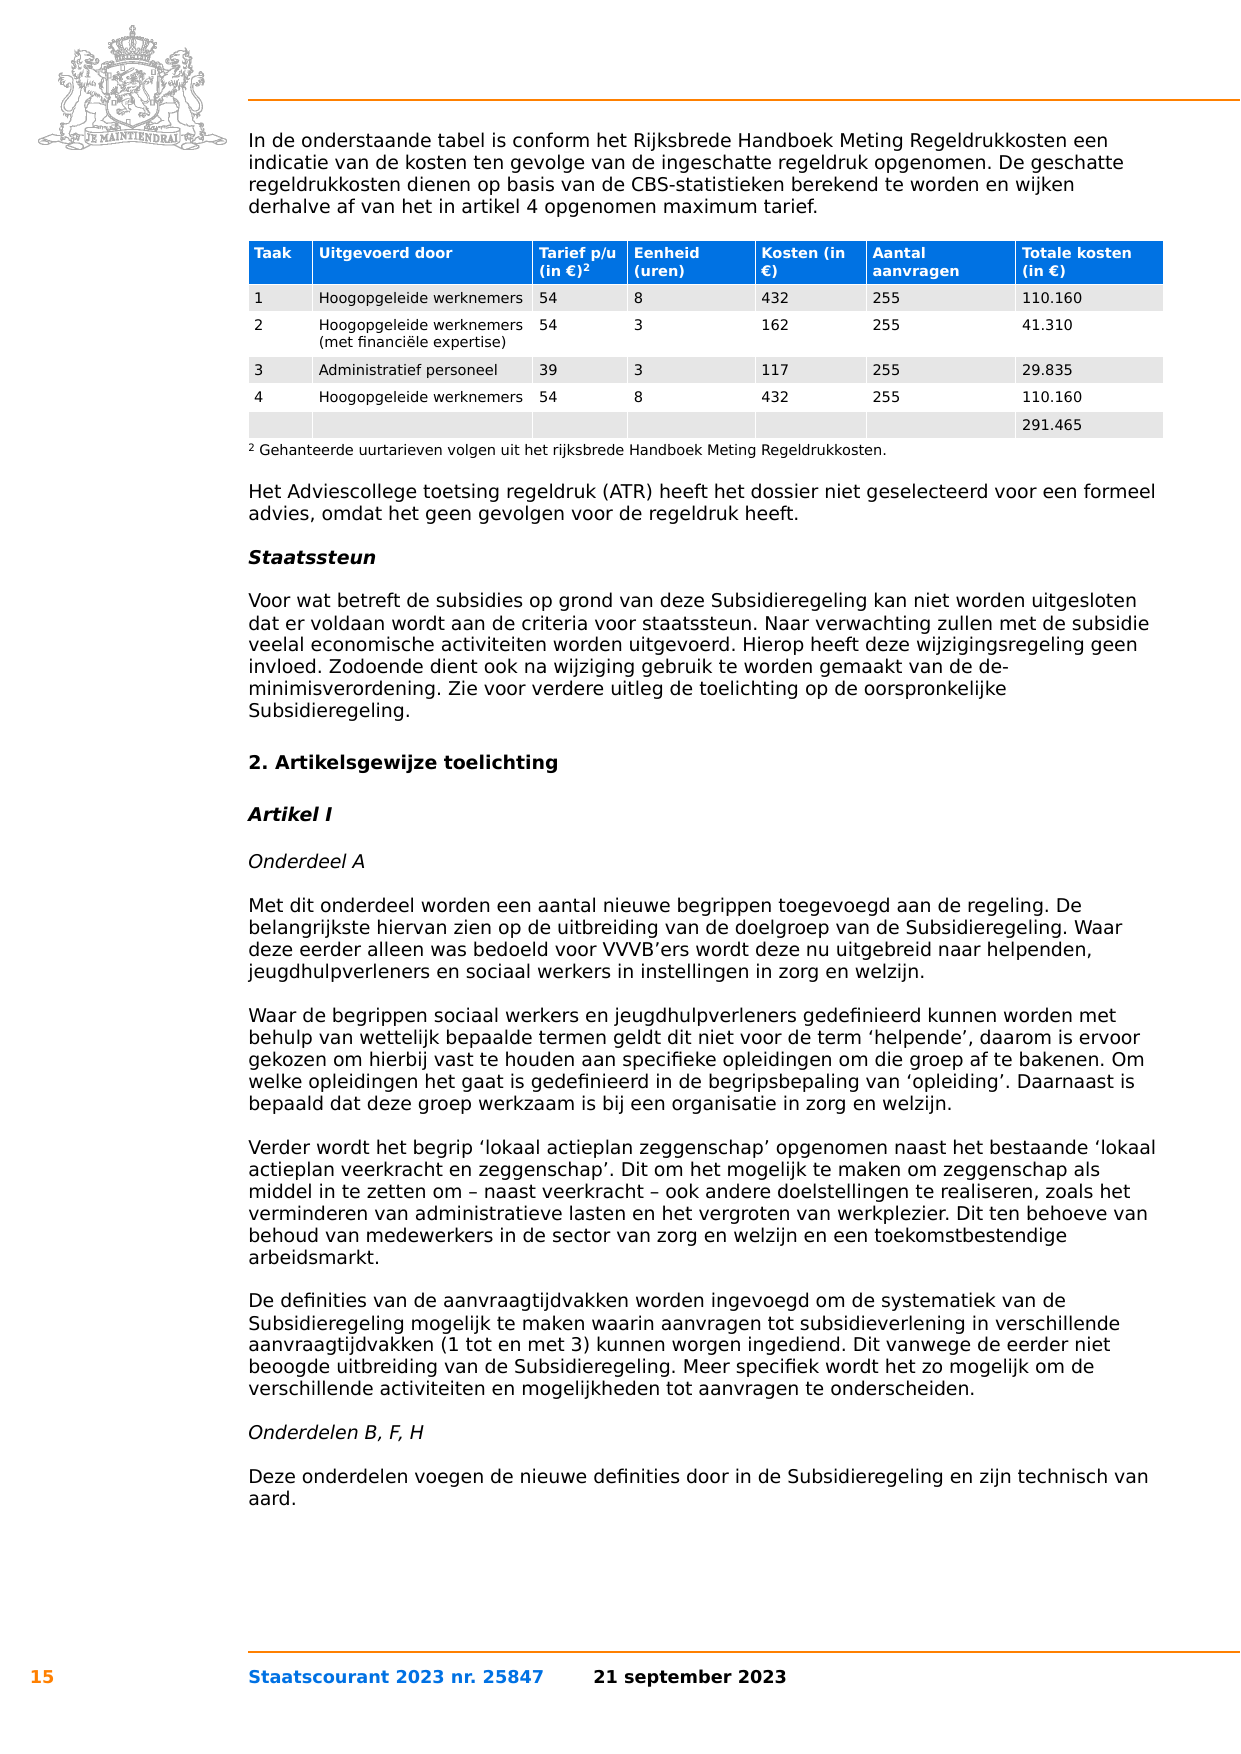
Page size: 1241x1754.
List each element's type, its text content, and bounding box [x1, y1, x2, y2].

text De definities van de aanvraagtijdvakken worden ingevoegd om de systematiek van de Subsidieregeling mogelijk te maken waarin aanvragen tot subsidieverlening in verschillende aanvraagtijdvakken (1 tot en met 3) kunnen worgen ingediend. Dit vanwege de eerder niet beoogde uitbreiding van de Subsidieregeling. Meer specifiek wordt het zo mogelijk om de verschillende activiteiten en mogelijkheden tot aanvragen te onderscheiden. [248, 1290, 1163, 1400]
subtitle Onderdelen B, F, H [248, 1422, 1163, 1444]
subtitle Artikel I [248, 804, 1163, 826]
text Met dit onderdeel worden een aantal nieuwe begrippen toegevoegd aan de regeling. De belangrijkste hiervan zien op de uitbreiding van de doelgroep van de Subsidieregeling. Waar deze eerder alleen was bedoeld voor VVVB’ers wordt deze nu uitgebreid naar helpenden, jeugdhulpverleners en sociaal werkers in instellingen in zorg en welzijn. [248, 895, 1163, 983]
text Deze onderdelen voegen de nieuwe definities door in de Subsidieregeling en zijn technisch van aard. [248, 1466, 1163, 1510]
table_cell 8 [628, 285, 755, 311]
table_cell 54 [533, 384, 627, 411]
table_cell 255 [867, 357, 1015, 383]
table_cell 110.160 [1016, 285, 1163, 311]
text Het Adviescollege toetsing regeldruk (ATR) heeft het dossier niet geselecteerd voor een formeel advies, omdat het geen gevolgen voor de regeldruk heeft. [248, 481, 1163, 525]
table_cell 110.160 [1016, 384, 1163, 411]
table_cell Hoogopgeleide werknemers [313, 285, 532, 311]
table_cell 3 [249, 357, 312, 383]
table_cell 54 [533, 313, 627, 356]
table_cell 162 [756, 313, 866, 356]
table_header Totale kosten (in €) [1016, 241, 1163, 284]
table_cell [756, 412, 866, 438]
table_header Taak [249, 241, 312, 284]
table_cell 4 [249, 384, 312, 411]
table_cell [249, 412, 312, 438]
text In de onderstaande tabel is conform het Rijksbrede Handboek Meting Regeldrukkosten een indicatie van de kosten ten gevolge van de ingeschatte regeldruk opgenomen. De geschatte regeldrukkosten dienen op basis van de CBS-statistieken berekend te worden en wijken derhalve af van het in artikel 4 opgenomen maximum tarief. [248, 130, 1163, 218]
picture [38, 25, 227, 150]
table_cell 41.310 [1016, 313, 1163, 356]
subtitle Staatssteun [248, 547, 1163, 568]
table_cell [867, 412, 1015, 438]
table_header Eenheid (uren) [628, 241, 755, 284]
table_cell 1 [249, 285, 312, 311]
table_cell Hoogopgeleide werknemers [313, 384, 532, 411]
table_cell 255 [867, 313, 1015, 356]
table_cell 432 [756, 285, 866, 311]
table_cell 2 [249, 313, 312, 356]
table_header Uitgevoerd door [313, 241, 532, 284]
table_cell 117 [756, 357, 866, 383]
table_header Kosten (in €) [756, 241, 866, 284]
text Verder wordt het begrip ‘lokaal actieplan zeggenschap’ opgenomen naast het bestaande ‘lokaal actieplan veerkracht en zeggenschap’. Dit om het mogelijk te maken om zeggenschap als middel in te zetten om – naast veerkracht – ook andere doelstellingen te realiseren, zoals het verminderen van administratieve lasten en het vergroten van werkplezier. Dit ten behoeve van behoud van medewerkers in de sector van zorg en welzijn en een toekomstbestendige arbeidsmarkt. [248, 1137, 1163, 1268]
table_cell 255 [867, 285, 1015, 311]
subtitle 2. Artikelsgewijze toelichting [248, 752, 1163, 774]
table_cell 54 [533, 285, 627, 311]
text Waar de begrippen sociaal werkers en jeugdhulpverleners gedefinieerd kunnen worden met behulp van wettelijk bepaalde termen geldt dit niet voor de term ‘helpende’, daarom is ervoor gekozen om hierbij vast te houden aan specifieke opleidingen om die groep af te bakenen. Om welke opleidingen het gaat is gedefinieerd in de begripsbepaling van ‘opleiding’. Daarnaast is bepaald dat deze groep werkzaam is bij een organisatie in zorg en welzijn. [248, 1005, 1163, 1115]
table_cell 39 [533, 357, 627, 383]
table_cell 291.465 [1016, 412, 1163, 438]
text Voor wat betreft de subsidies op grond van deze Subsidieregeling kan niet worden uitgesloten dat er voldaan wordt aan de criteria voor staatssteun. Naar verwachting zullen met de subsidie veelal economische activiteiten worden uitgevoerd. Hierop heeft deze wijzigingsregeling geen invloed. Zodoende dient ook na wijziging gebruik te worden gemaakt van de de-minimisverordening. Zie voor verdere uitleg de toelichting op de oorspronkelijke Subsidieregeling. [248, 590, 1163, 722]
subtitle Onderdeel A [248, 851, 1163, 873]
table_cell 29.835 [1016, 357, 1163, 383]
table_cell Administratief personeel [313, 357, 532, 383]
table_cell 255 [867, 384, 1015, 411]
table_cell 3 [628, 313, 755, 356]
table_cell [313, 412, 532, 438]
table_cell 8 [628, 384, 755, 411]
table_cell 432 [756, 384, 866, 411]
table_cell Hoogopgeleide werknemers (met financiële expertise) [313, 313, 532, 356]
table_cell [533, 412, 627, 438]
table_header Aantal aanvragen [867, 241, 1015, 284]
table_cell 2 Gehanteerde uurtarieven volgen uit het rijksbrede Handboek Meting Regeldrukkosten. [248, 439, 1163, 459]
table_cell 3 [628, 357, 755, 383]
table_header Tarief p/u (in €)2 [533, 241, 627, 284]
table_cell [628, 412, 755, 438]
